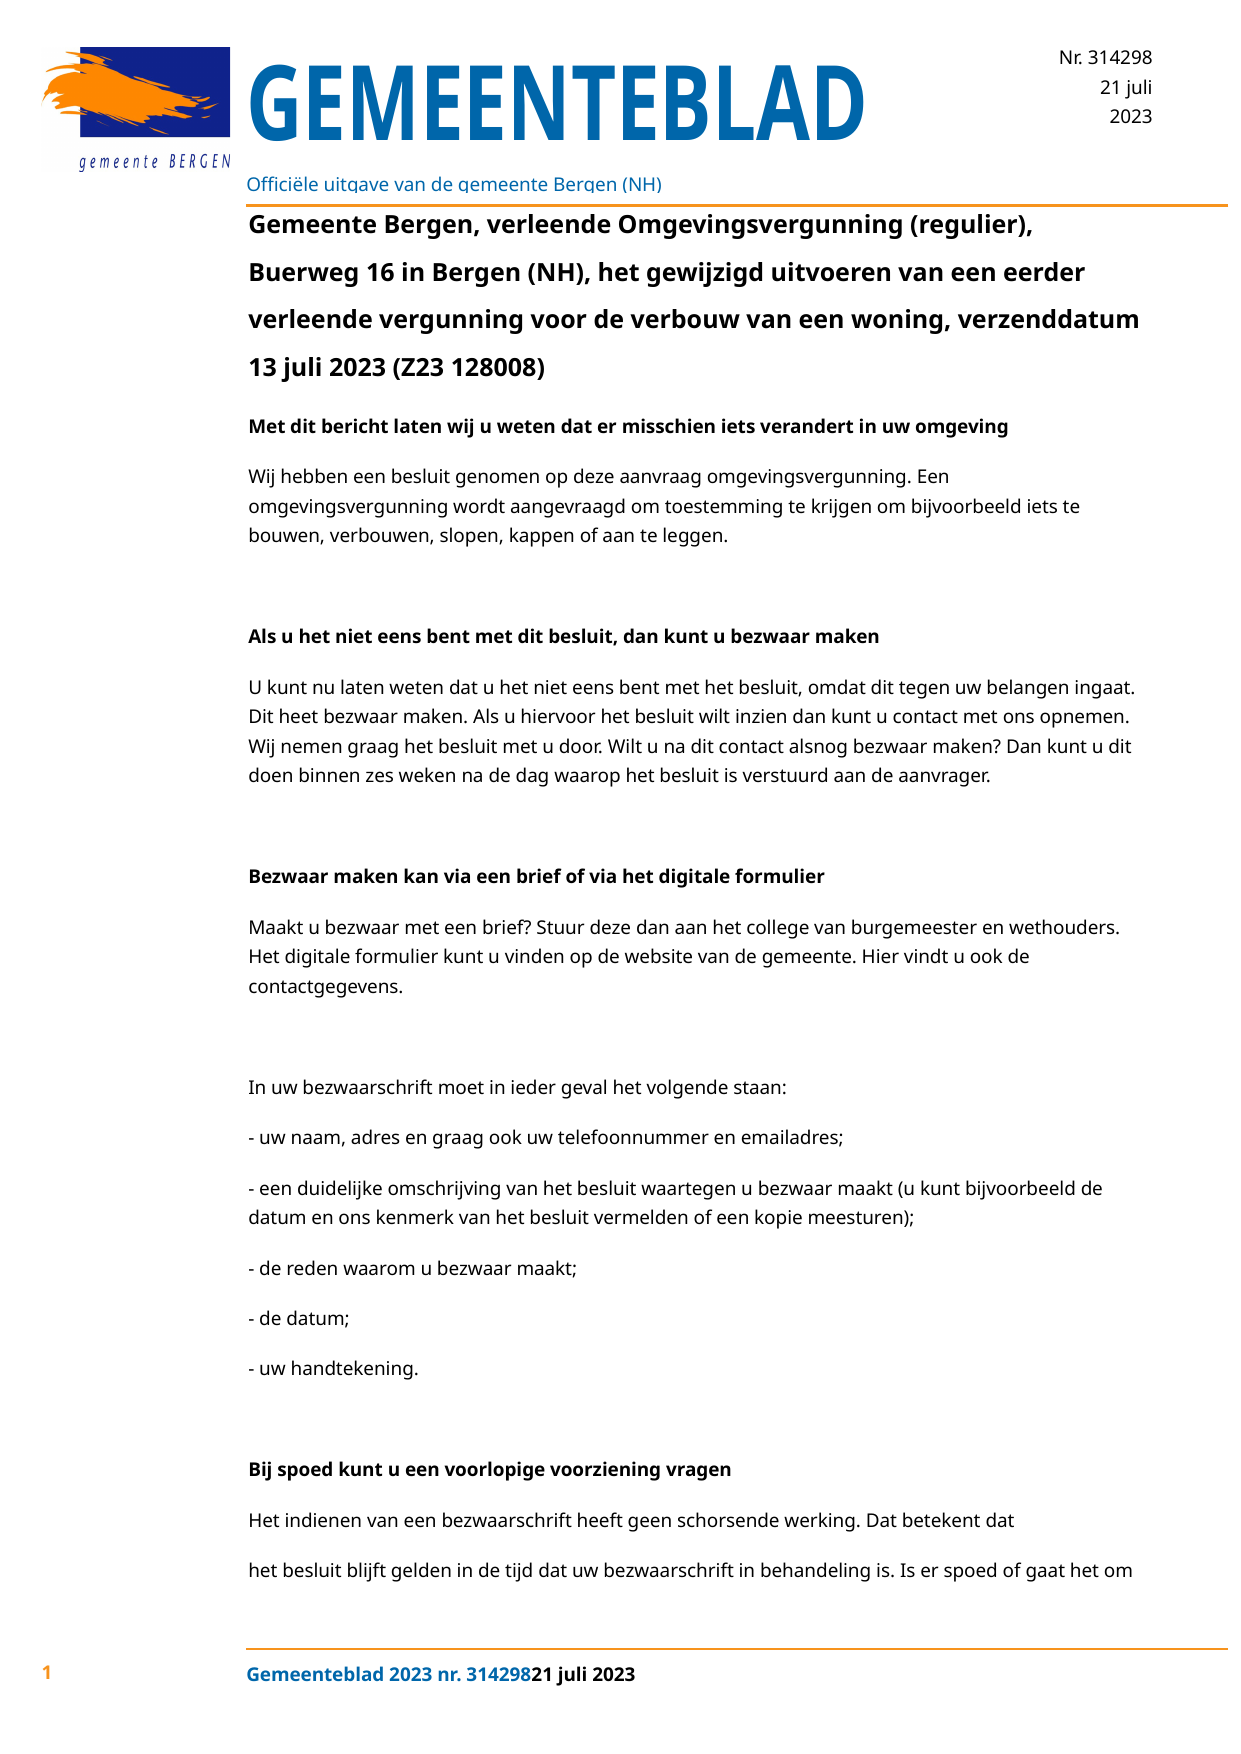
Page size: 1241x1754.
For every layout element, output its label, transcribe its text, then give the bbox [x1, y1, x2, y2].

text Het indienen van een bezwaarschrift heeft geen schorsende werking. Dat betekent dat [248, 1507, 1152, 1533]
text - de reden waarom u bezwaar maakt; [248, 1255, 1152, 1281]
text het besluit blijft gelden in de tijd dat uw bezwaarschrift in behandeling is. Is er spoed of gaat het om [248, 1557, 1152, 1583]
text In uw bezwaarschrift moet in ieder geval het volgende staan: [248, 1074, 1152, 1100]
text Met dit bericht laten wij u weten dat er misschien iets verandert in uw omgeving [248, 413, 1152, 439]
text - een duidelijke omschrijving van het besluit waartegen u bezwaar maakt (u kunt bijvoorbeeld de datum en ons kenmerk van het besluit vermelden of een kopie meesturen); [248, 1175, 1152, 1230]
text - uw naam, adres en graag ook uw telefoonnummer en emailadres; [248, 1124, 1152, 1150]
text U kunt nu laten weten dat u het niet eens bent met het besluit, omdat dit tegen uw belangen ingaat. Dit heet bezwaar maken. Als u hiervoor het besluit wilt inzien dan kunt u contact met ons opnemen. Wij nemen graag het besluit met u door. Wilt u na dit contact alsnog bezwaar maken? Dan kunt u dit doen binnen zes weken na de dag waarop het besluit is verstuurd aan de aanvrager. [248, 674, 1152, 788]
text - de datum; [248, 1305, 1152, 1331]
text Als u het niet eens bent met dit besluit, dan kunt u bezwaar maken [248, 623, 1152, 649]
text Wij hebben een besluit genomen op deze aanvraag omgevingsvergunning. Een omgevingsvergunning wordt aangevraagd om toestemming te krijgen om bijvoorbeeld iets te bouwen, verbouwen, slopen, kappen of aan te leggen. [248, 463, 1152, 548]
text Gemeente Bergen, verleende Omgevingsvergunning (regulier), Buerweg 16 in Bergen (NH), het gewijzigd uitvoeren van een eerder verleende vergunning voor de verbouw van een woning, verzenddatum 13 juli 2023 (Z23 128008) [248, 207, 1152, 384]
picture [41, 47, 231, 172]
text Maakt u bezwaar met een brief? Stuur deze dan aan het college van burgemeester en wethouders. Het digitale formulier kunt u vinden op de website van de gemeente. Hier vindt u ook de contactgegevens. [248, 914, 1152, 999]
text Bezwaar maken kan via een brief of via het digitale formulier [248, 863, 1152, 889]
text Bij spoed kunt u een voorlopige voorziening vragen [248, 1456, 1152, 1482]
text - uw handtekening. [248, 1356, 1152, 1381]
